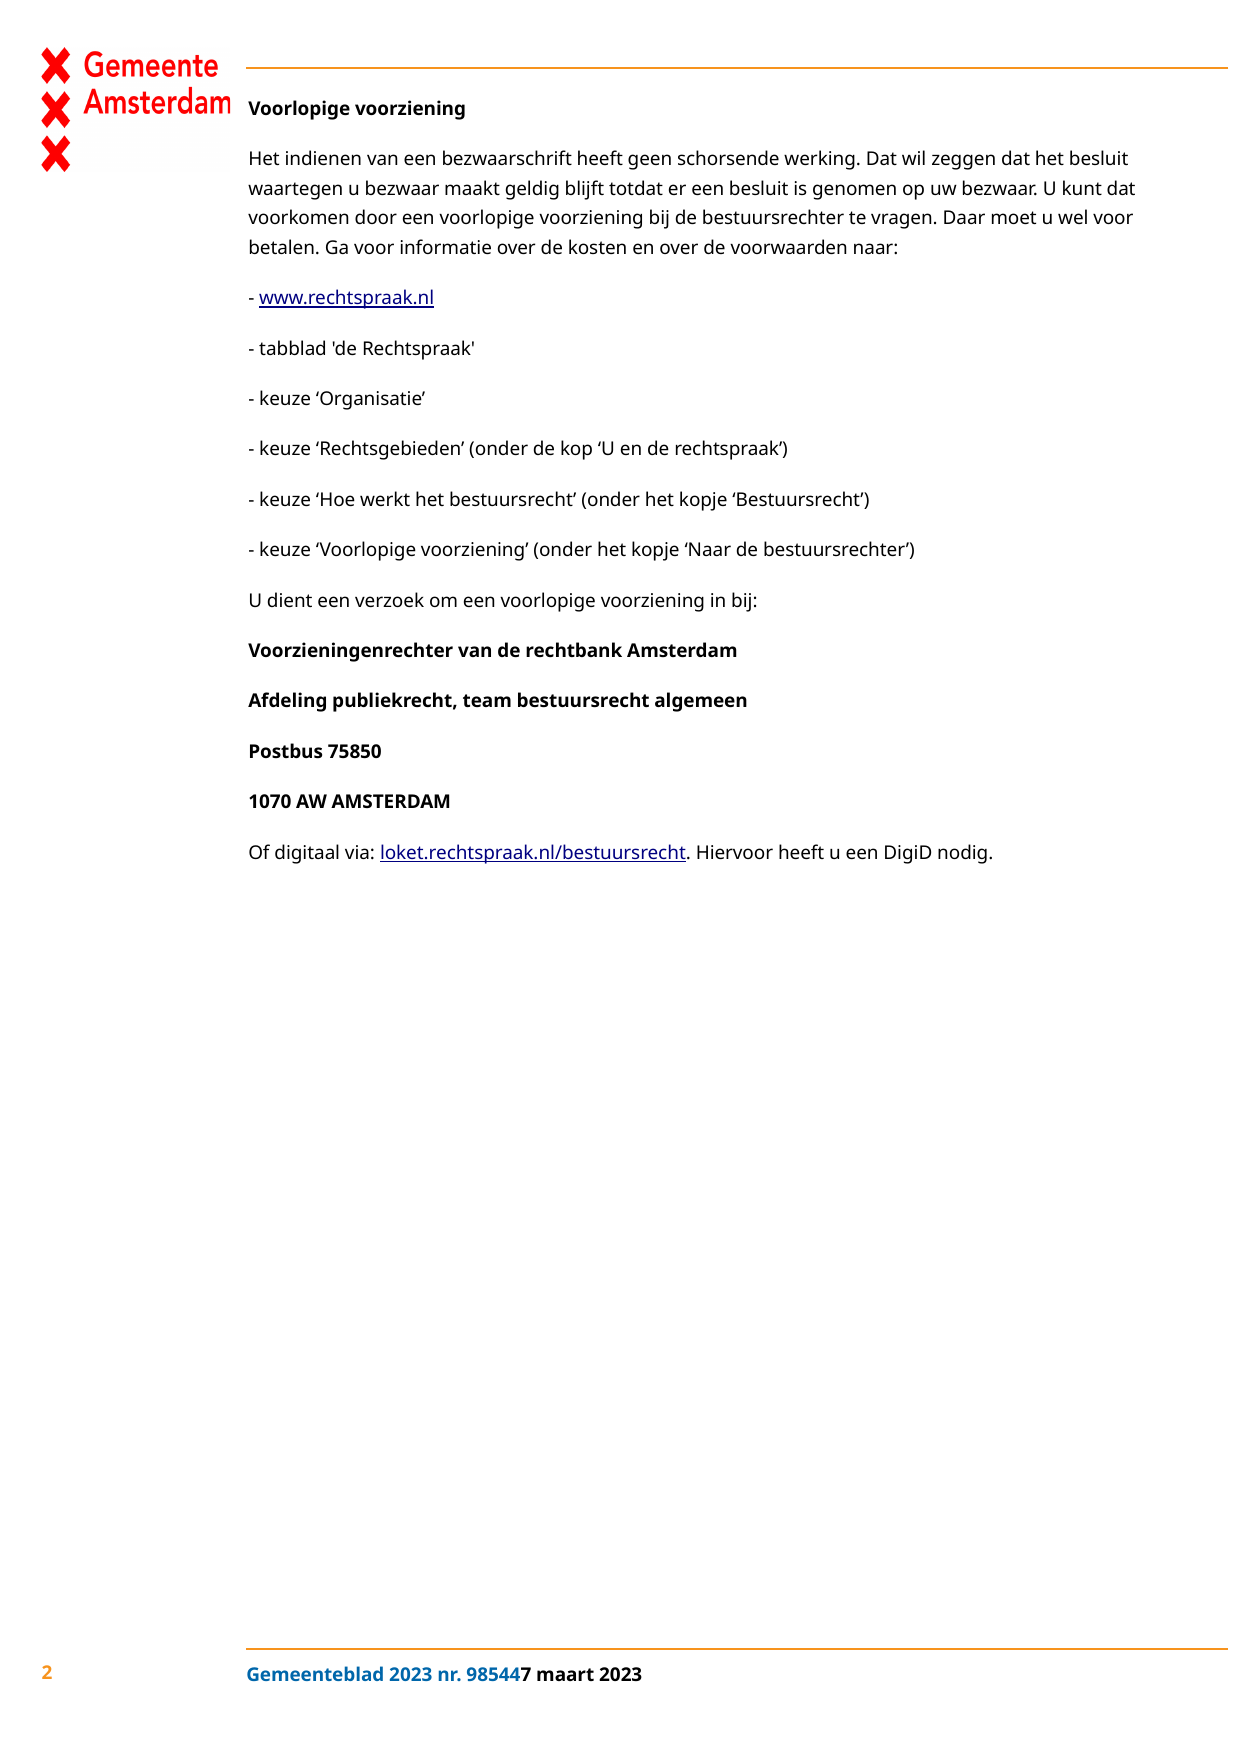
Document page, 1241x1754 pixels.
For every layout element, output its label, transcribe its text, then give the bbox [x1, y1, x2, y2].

text - keuze ‘Organisatie’ [248, 385, 1152, 411]
text - www.rechtspraak.nl [248, 284, 1152, 310]
text Of digitaal via: loket.rechtspraak.nl/bestuursrecht. Hiervoor heeft u een DigiD nodig. [248, 839, 1152, 865]
text 1070 AW AMSTERDAM [248, 788, 1152, 814]
text Postbus 75850 [248, 738, 1152, 764]
text Voorlopige voorziening [248, 95, 1152, 121]
text - keuze ‘Voorlopige voorziening’ (onder het kopje ‘Naar de bestuursrechter’) [248, 536, 1152, 562]
picture [41, 47, 231, 172]
text - keuze ‘Hoe werkt het bestuursrecht’ (onder het kopje ‘Bestuursrecht’) [248, 486, 1152, 512]
text Voorzieningenrechter van de rechtbank Amsterdam [248, 637, 1152, 663]
text - keuze ‘Rechtsgebieden’ (onder de kop ‘U en de rechtspraak’) [248, 436, 1152, 461]
text U dient een verzoek om een voorlopige voorziening in bij: [248, 587, 1152, 613]
text Afdeling publiekrecht, team bestuursrecht algemeen [248, 688, 1152, 713]
text - tabblad 'de Rechtspraak' [248, 335, 1152, 361]
text Het indienen van een bezwaarschrift heeft geen schorsende werking. Dat wil zeggen dat het besluit waartegen u bezwaar maakt geldig blijft totdat er een besluit is genomen op uw bezwaar. U kunt dat voorkomen door een voorlopige voorziening bij de bestuursrechter te vragen. Daar moet u wel voor betalen. Ga voor informatie over de kosten en over de voorwaarden naar: [248, 145, 1152, 260]
